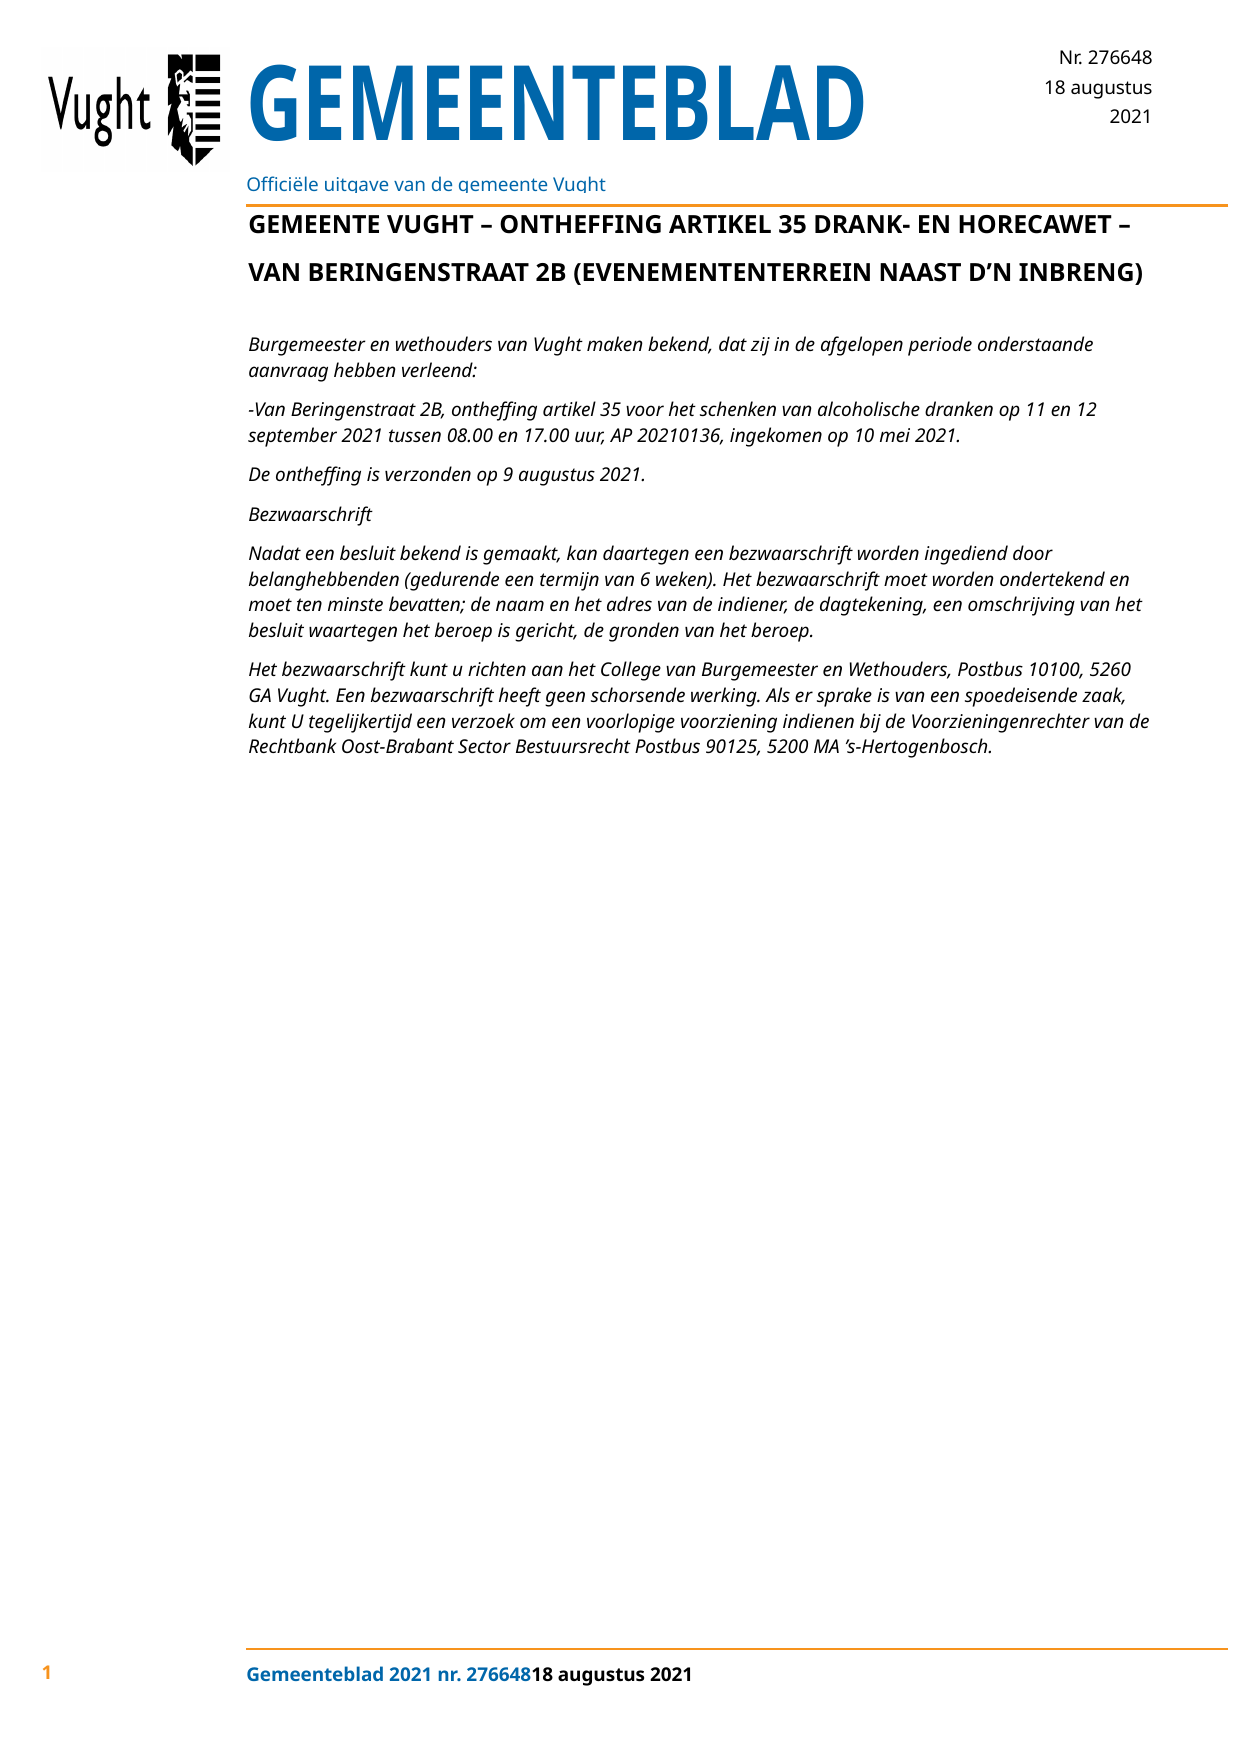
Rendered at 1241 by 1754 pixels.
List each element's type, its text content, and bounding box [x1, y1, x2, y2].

text Nadat een besluit bekend is gemaakt, kan daartegen een bezwaarschrift worden ingediend door belanghebbenden (gedurende een termijn van 6 weken). Het bezwaarschrift moet worden ondertekend en moet ten minste bevatten; de naam en het adres van de indiener, de dagtekening, een omschrijving van het besluit waartegen het beroep is gericht, de gronden van het beroep. [248, 540, 1152, 643]
picture [41, 47, 231, 172]
text Burgemeester en wethouders van Vught maken bekend, dat zij in de afgelopen periode onderstaande aanvraag hebben verleend: [248, 331, 1152, 383]
text GEMEENTE VUGHT – ONTHEFFING ARTIKEL 35 DRANK- EN HORECAWET – VAN BERINGENSTRAAT 2B (EVENEMENTENTERREIN NAAST D’N INBRENG) [248, 207, 1152, 288]
text De ontheffing is verzonden op 9 augustus 2021. [248, 461, 1152, 487]
text Het bezwaarschrift kunt u richten aan het College van Burgemeester en Wethouders, Postbus 10100, 5260 GA Vught. Een bezwaarschrift heeft geen schorsende werking. Als er sprake is van een spoedeisende zaak, kunt U tegelijkertijd een verzoek om een voorlopige voorziening indienen bij de Voorzieningenrechter van de Rechtbank Oost-Brabant Sector Bestuursrecht Postbus 90125, 5200 MA ’s-Hertogenbosch. [248, 656, 1152, 759]
text -Van Beringenstraat 2B, ontheffing artikel 35 voor het schenken van alcoholische dranken op 11 en 12 september 2021 tussen 08.00 en 17.00 uur, AP 20210136, ingekomen op 10 mei 2021. [248, 396, 1152, 448]
text Bezwaarschrift [248, 501, 1152, 526]
